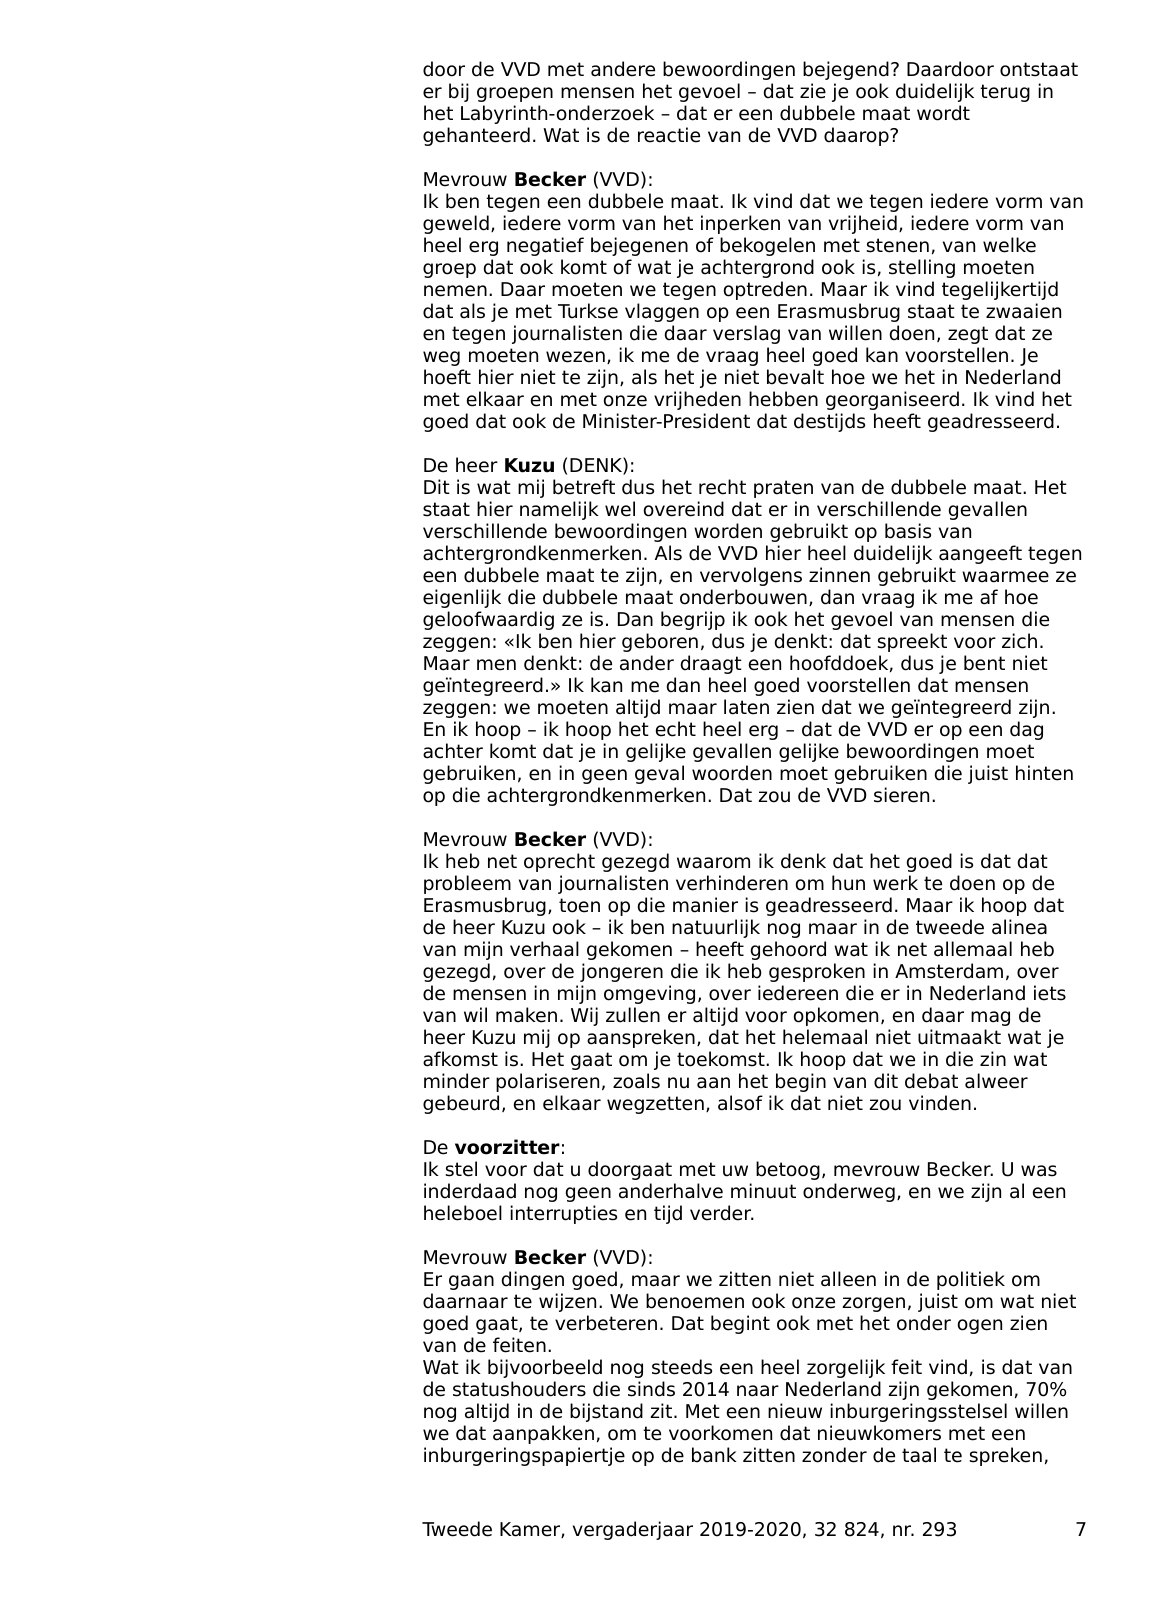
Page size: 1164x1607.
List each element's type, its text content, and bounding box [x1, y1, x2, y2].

text De heer Kuzu (DENK): [422, 455, 1087, 477]
text Wat ik bijvoorbeeld nog steeds een heel zorgelijk feit vind, is dat van de statushouders die sinds 2014 naar Nederland zijn gekomen, 70% nog altijd in de bijstand zit. Met een nieuw inburgeringsstelsel willen we dat aanpakken, om te voorkomen dat nieuwkomers met een inburgeringspapiertje op de bank zitten zonder de taal te spreken, [422, 1357, 1087, 1467]
text Er gaan dingen goed, maar we zitten niet alleen in de politiek om daarnaar te wijzen. We benoemen ook onze zorgen, juist om wat niet goed gaat, te verbeteren. Dat begint ook met het onder ogen zien van de feiten. [422, 1269, 1087, 1357]
text Ik heb net oprecht gezegd waarom ik denk dat het goed is dat dat probleem van journalisten verhinderen om hun werk te doen op de Erasmusbrug, toen op die manier is geadresseerd. Maar ik hoop dat de heer Kuzu ook – ik ben natuurlijk nog maar in de tweede alinea van mijn verhaal gekomen – heeft gehoord wat ik net allemaal heb gezegd, over de jongeren die ik heb gesproken in Amsterdam, over de mensen in mijn omgeving, over iedereen die er in Nederland iets van wil maken. Wij zullen er altijd voor opkomen, en daar mag de heer Kuzu mij op aanspreken, dat het helemaal niet uitmaakt wat je afkomst is. Het gaat om je toekomst. Ik hoop dat we in die zin wat minder polariseren, zoals nu aan het begin van dit debat alweer gebeurd, en elkaar wegzetten, alsof ik dat niet zou vinden. [422, 851, 1087, 1115]
text Ik ben tegen een dubbele maat. Ik vind dat we tegen iedere vorm van geweld, iedere vorm van het inperken van vrijheid, iedere vorm van heel erg negatief bejegenen of bekogelen met stenen, van welke groep dat ook komt of wat je achtergrond ook is, stelling moeten nemen. Daar moeten we tegen optreden. Maar ik vind tegelijkertijd dat als je met Turkse vlaggen op een Erasmusbrug staat te zwaaien en tegen journalisten die daar verslag van willen doen, zegt dat ze weg moeten wezen, ik me de vraag heel goed kan voorstellen. Je hoeft hier niet te zijn, als het je niet bevalt hoe we het in Nederland met elkaar en met onze vrijheden hebben georganiseerd. Ik vind het goed dat ook de Minister-President dat destijds heeft geadresseerd. [422, 191, 1087, 433]
text door de VVD met andere bewoordingen bejegend? Daardoor ontstaat er bij groepen mensen het gevoel – dat zie je ook duidelijk terug in het Labyrinth-onderzoek – dat er een dubbele maat wordt gehanteerd. Wat is de reactie van de VVD daarop? [422, 59, 1087, 147]
text Dit is wat mij betreft dus het recht praten van de dubbele maat. Het staat hier namelijk wel overeind dat er in verschillende gevallen verschillende bewoordingen worden gebruikt op basis van achtergrondkenmerken. Als de VVD hier heel duidelijk aangeeft tegen een dubbele maat te zijn, en vervolgens zinnen gebruikt waarmee ze eigenlijk die dubbele maat onderbouwen, dan vraag ik me af hoe geloofwaardig ze is. Dan begrijp ik ook het gevoel van mensen die zeggen: «Ik ben hier geboren, dus je denkt: dat spreekt voor zich. Maar men denkt: de ander draagt een hoofddoek, dus je bent niet geïntegreerd.» Ik kan me dan heel goed voorstellen dat mensen zeggen: we moeten altijd maar laten zien dat we geïntegreerd zijn. En ik hoop – ik hoop het echt heel erg – dat de VVD er op een dag achter komt dat je in gelijke gevallen gelijke bewoordingen moet gebruiken, en in geen geval woorden moet gebruiken die juist hinten op die achtergrondkenmerken. Dat zou de VVD sieren. [422, 477, 1087, 807]
text Mevrouw Becker (VVD): [422, 1247, 1087, 1269]
text Mevrouw Becker (VVD): [422, 829, 1087, 851]
text Ik stel voor dat u doorgaat met uw betoog, mevrouw Becker. U was inderdaad nog geen anderhalve minuut onderweg, en we zijn al een heleboel interrupties en tijd verder. [422, 1159, 1087, 1225]
text De voorzitter: [422, 1137, 1087, 1159]
text Mevrouw Becker (VVD): [422, 169, 1087, 191]
